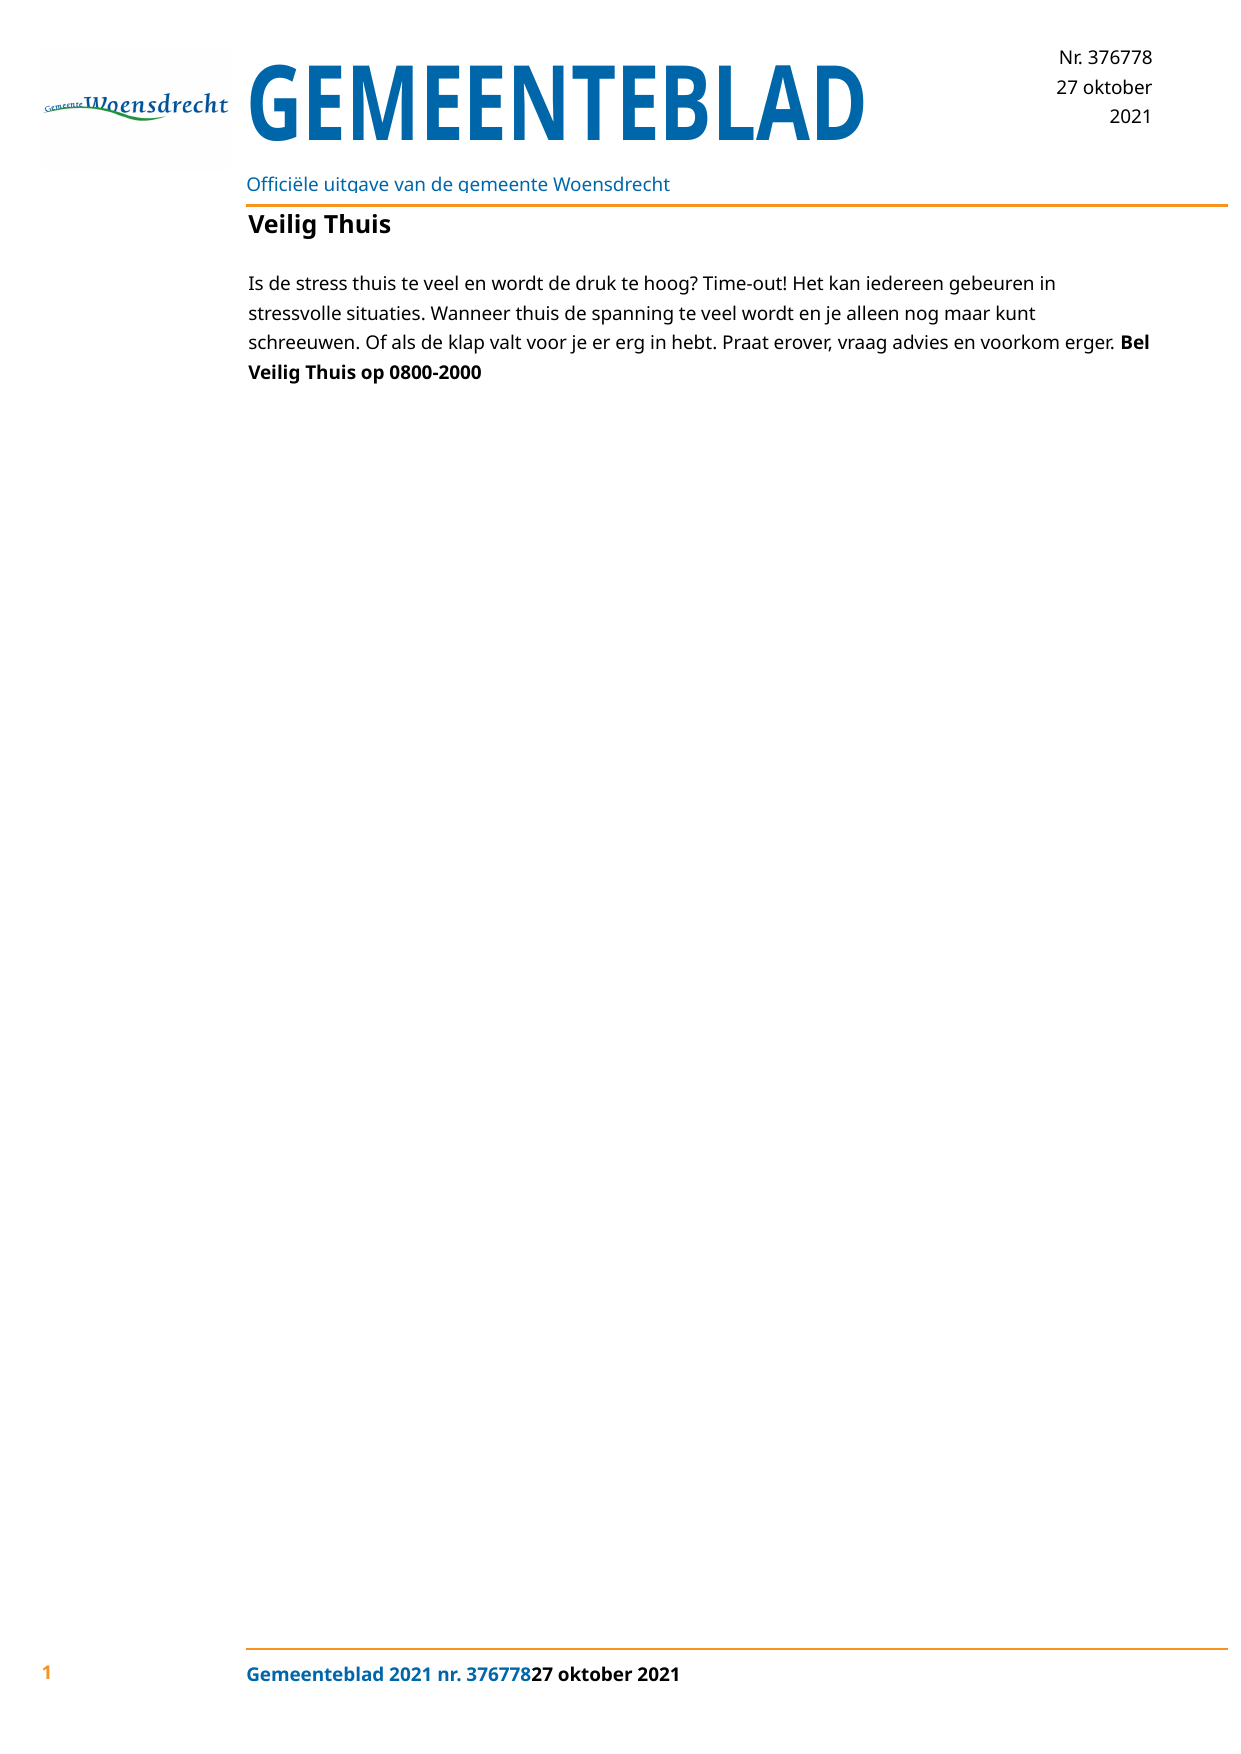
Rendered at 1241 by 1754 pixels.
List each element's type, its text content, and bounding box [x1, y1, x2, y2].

text Is de stress thuis te veel en wordt de druk te hoog? Time-out! Het kan iedereen gebeuren in stressvolle situaties. Wanneer thuis de spanning te veel wordt en je alleen nog maar kunt schreeuwen. Of als de klap valt voor je er erg in hebt. Praat erover, vraag advies en voorkom erger. Bel Veilig Thuis op 0800-2000 [248, 270, 1152, 385]
picture [41, 47, 231, 172]
text Veilig Thuis [248, 207, 1152, 241]
